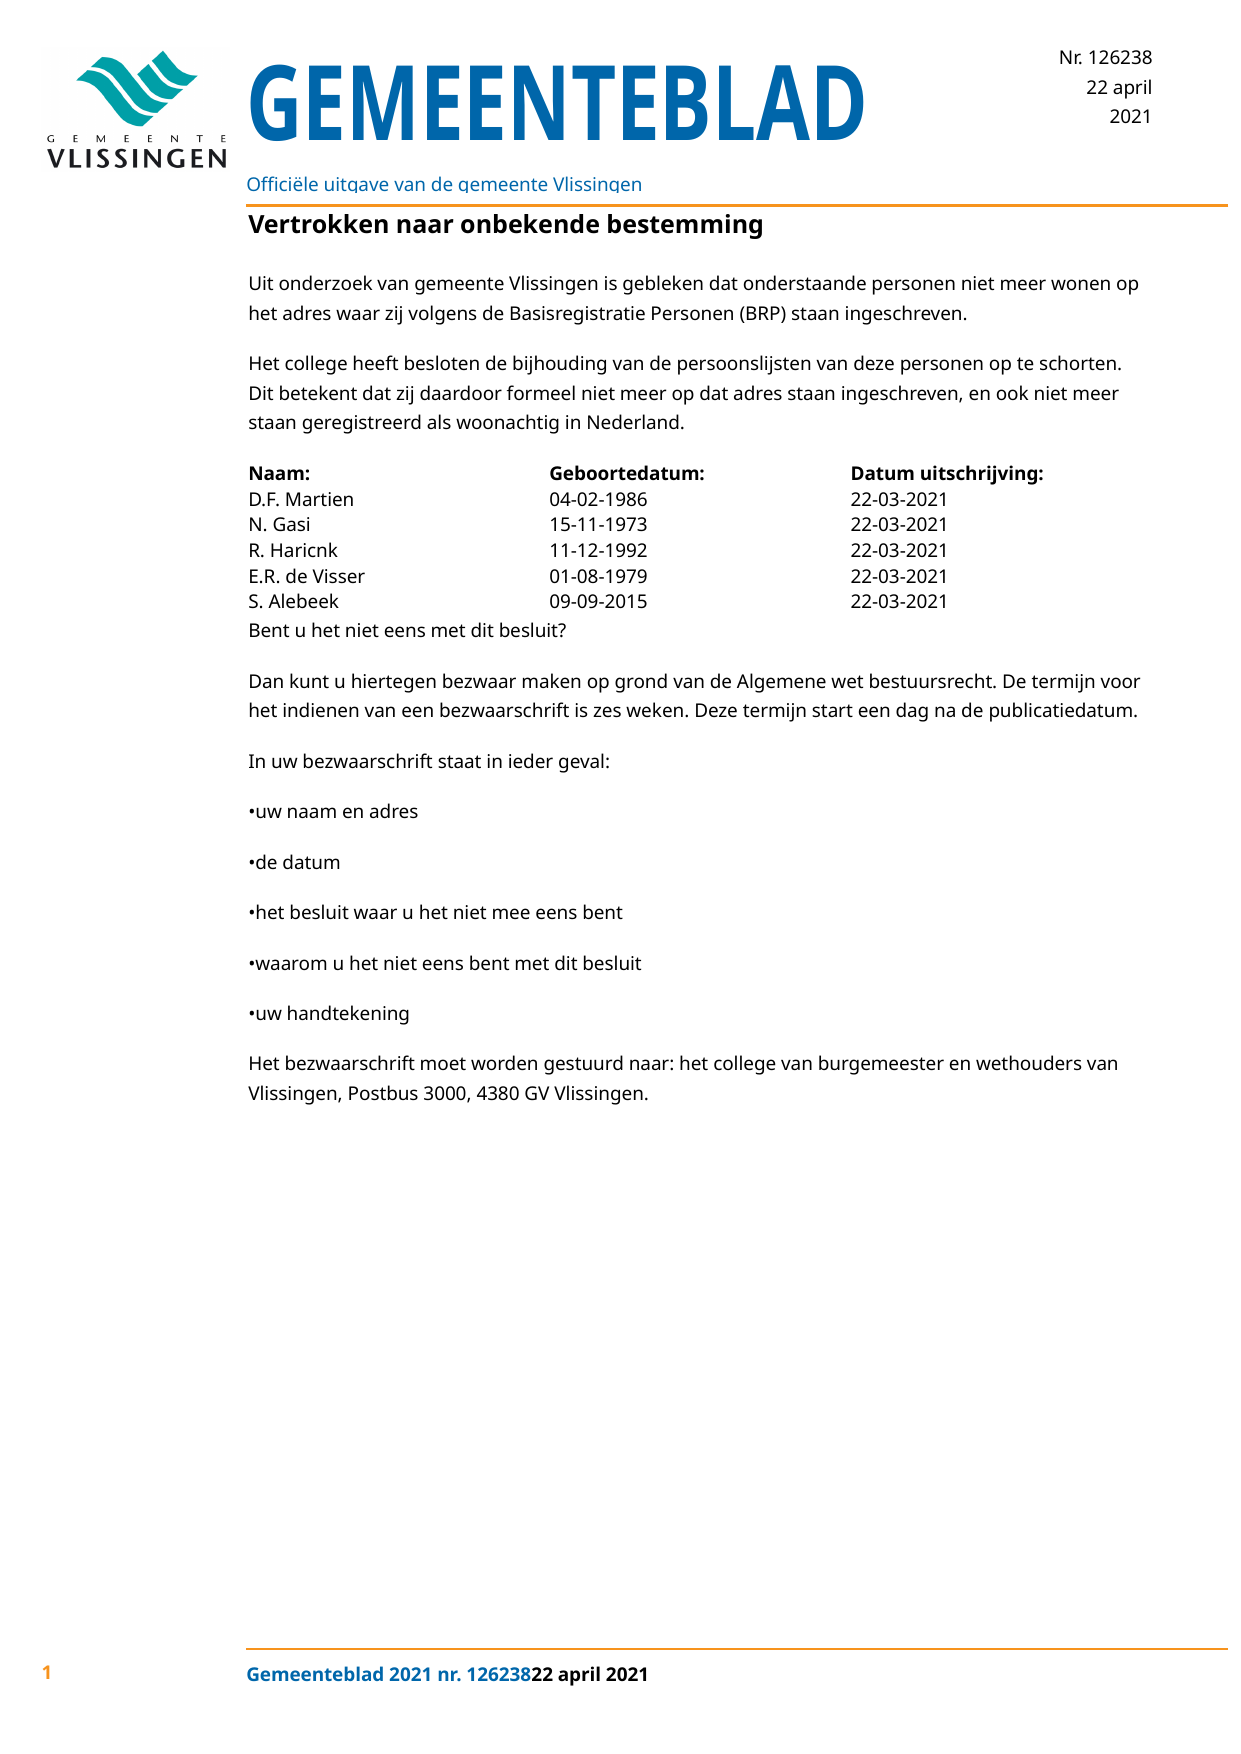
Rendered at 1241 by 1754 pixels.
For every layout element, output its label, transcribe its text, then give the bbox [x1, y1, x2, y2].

table_cell 04-02-1986 [549, 486, 850, 511]
text Vertrokken naar onbekende bestemming [248, 207, 1152, 241]
table_cell 22-03-2021 [850, 537, 1152, 563]
table_cell 15-11-1973 [549, 511, 850, 537]
table_cell S. Alebeek [248, 589, 549, 614]
table_cell 01-08-1979 [549, 563, 850, 589]
table_cell E.R. de Visser [248, 563, 549, 589]
table_cell N. Gasi [248, 511, 549, 537]
text Dan kunt u hiertegen bezwaar maken op grond van de Algemene wet bestuursrecht. De termijn voor het indienen van een bezwaarschrift is zes weken. Deze termijn start een dag na de publicatiedatum. [248, 668, 1152, 723]
text •uw naam en adres [248, 798, 1152, 824]
table_cell 22-03-2021 [850, 511, 1152, 537]
text In uw bezwaarschrift staat in ieder geval: [248, 748, 1152, 774]
table_header Naam: [248, 460, 549, 486]
text Uit onderzoek van gemeente Vlissingen is gebleken dat onderstaande personen niet meer wonen op het adres waar zij volgens de Basisregistratie Personen (BRP) staan ingeschreven. [248, 270, 1152, 326]
text •de datum [248, 849, 1152, 874]
picture [41, 47, 231, 172]
text Het bezwaarschrift moet worden gestuurd naar: het college van burgemeester en wethouders van Vlissingen, Postbus 3000, 4380 GV Vlissingen. [248, 1051, 1152, 1106]
table_cell D.F. Martien [248, 486, 549, 511]
table_header Datum uitschrijving: [850, 460, 1152, 486]
text Het college heeft besloten de bijhouding van de persoonslijsten van deze personen op te schorten. Dit betekent dat zij daardoor formeel niet meer op dat adres staan ingeschreven, en ook niet meer staan geregistreerd als woonachtig in Nederland. [248, 350, 1152, 435]
text •waarom u het niet eens bent met dit besluit [248, 950, 1152, 975]
table_header Geboortedatum: [549, 460, 850, 486]
text Bent u het niet eens met dit besluit? [248, 618, 1152, 643]
table_cell 09-09-2015 [549, 589, 850, 614]
table_cell 11-12-1992 [549, 537, 850, 563]
text •uw handtekening [248, 1000, 1152, 1026]
text •het besluit waar u het niet mee eens bent [248, 899, 1152, 925]
table_cell R. Haricnk [248, 537, 549, 563]
table_cell 22-03-2021 [850, 486, 1152, 511]
table_cell 22-03-2021 [850, 563, 1152, 589]
table_cell 22-03-2021 [850, 589, 1152, 614]
